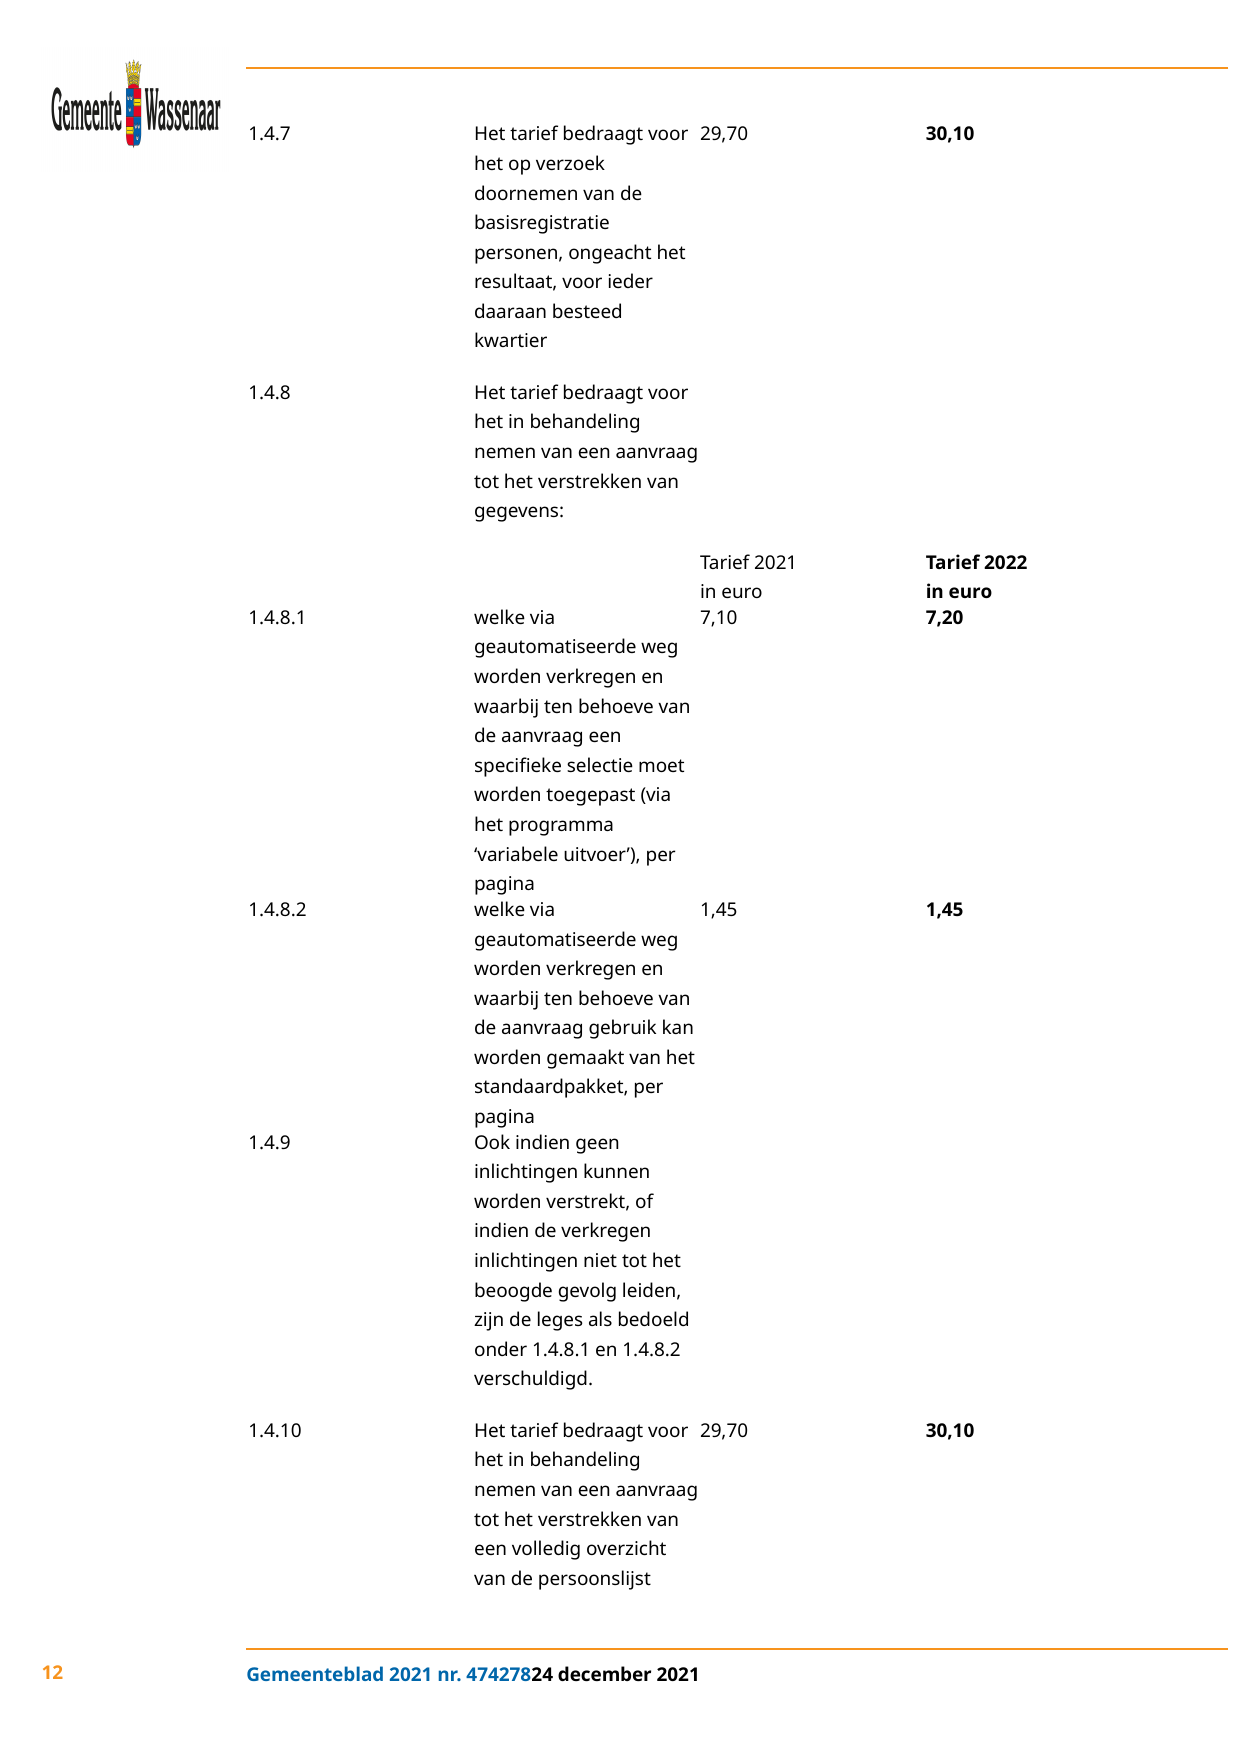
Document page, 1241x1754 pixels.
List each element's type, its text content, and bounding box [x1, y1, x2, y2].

table_cell [926, 353, 1152, 379]
table_cell [700, 379, 926, 523]
table_cell [248, 353, 474, 379]
table_cell [248, 95, 474, 121]
table_cell [926, 95, 1152, 121]
table_cell Het tarief bedraagt voor het in behandeling nemen van een aanvraag tot het verstrekken van gegevens: [474, 379, 700, 523]
table_cell [926, 523, 1152, 549]
table_cell [700, 353, 926, 379]
table_cell [474, 1391, 700, 1417]
table_cell welke via geautomatiseerde weg worden verkregen en waarbij ten behoeve van de aanvraag een specifieke selectie moet worden toegepast (via het programma ‘variabele uitvoer’), per pagina [474, 604, 700, 896]
table_cell welke via geautomatiseerde weg worden verkregen en waarbij ten behoeve van de aanvraag gebruik kan worden gemaakt van het standaardpakket, per pagina [474, 896, 700, 1129]
table_cell [700, 1391, 926, 1417]
table_cell [474, 95, 700, 121]
table_cell [248, 549, 474, 604]
table_cell 1.4.8.2 [248, 896, 474, 1129]
table_cell 1.4.10 [248, 1417, 474, 1591]
table_cell 29,70 [700, 121, 926, 353]
table_cell 1.4.7 [248, 121, 474, 353]
table_cell [700, 523, 926, 549]
table_cell [926, 1129, 1152, 1391]
table_cell 7,20 [926, 604, 1152, 896]
table_cell [700, 95, 926, 121]
table_cell 30,10 [926, 121, 1152, 353]
table_cell 1.4.8.1 [248, 604, 474, 896]
table_cell [926, 1391, 1152, 1417]
table_cell 7,10 [700, 604, 926, 896]
table_cell 29,70 [700, 1417, 926, 1591]
picture [41, 47, 231, 172]
table_cell 1.4.9 [248, 1129, 474, 1391]
table_cell [248, 1391, 474, 1417]
table_cell Tarief 2021 in euro [700, 549, 926, 604]
table_cell 1.4.8 [248, 379, 474, 523]
table_cell [700, 1129, 926, 1391]
table_cell Tarief 2022 in euro [926, 549, 1152, 604]
table_cell Het tarief bedraagt voor het in behandeling nemen van een aanvraag tot het verstrekken van een volledig overzicht van de persoonslijst [474, 1417, 700, 1591]
table_cell 30,10 [926, 1417, 1152, 1591]
table_cell [926, 379, 1152, 523]
table_cell [474, 353, 700, 379]
table_cell [474, 523, 700, 549]
table_cell [474, 549, 700, 604]
table_cell 1,45 [926, 896, 1152, 1129]
table_cell 1,45 [700, 896, 926, 1129]
table_cell [248, 523, 474, 549]
table_cell Ook indien geen inlichtingen kunnen worden verstrekt, of indien de verkregen inlichtingen niet tot het beoogde gevolg leiden, zijn de leges als bedoeld onder 1.4.8.1 en 1.4.8.2 verschuldigd. [474, 1129, 700, 1391]
table_cell Het tarief bedraagt voor het op verzoek doornemen van de basisregistratie personen, ongeacht het resultaat, voor ieder daaraan besteed kwartier [474, 121, 700, 353]
